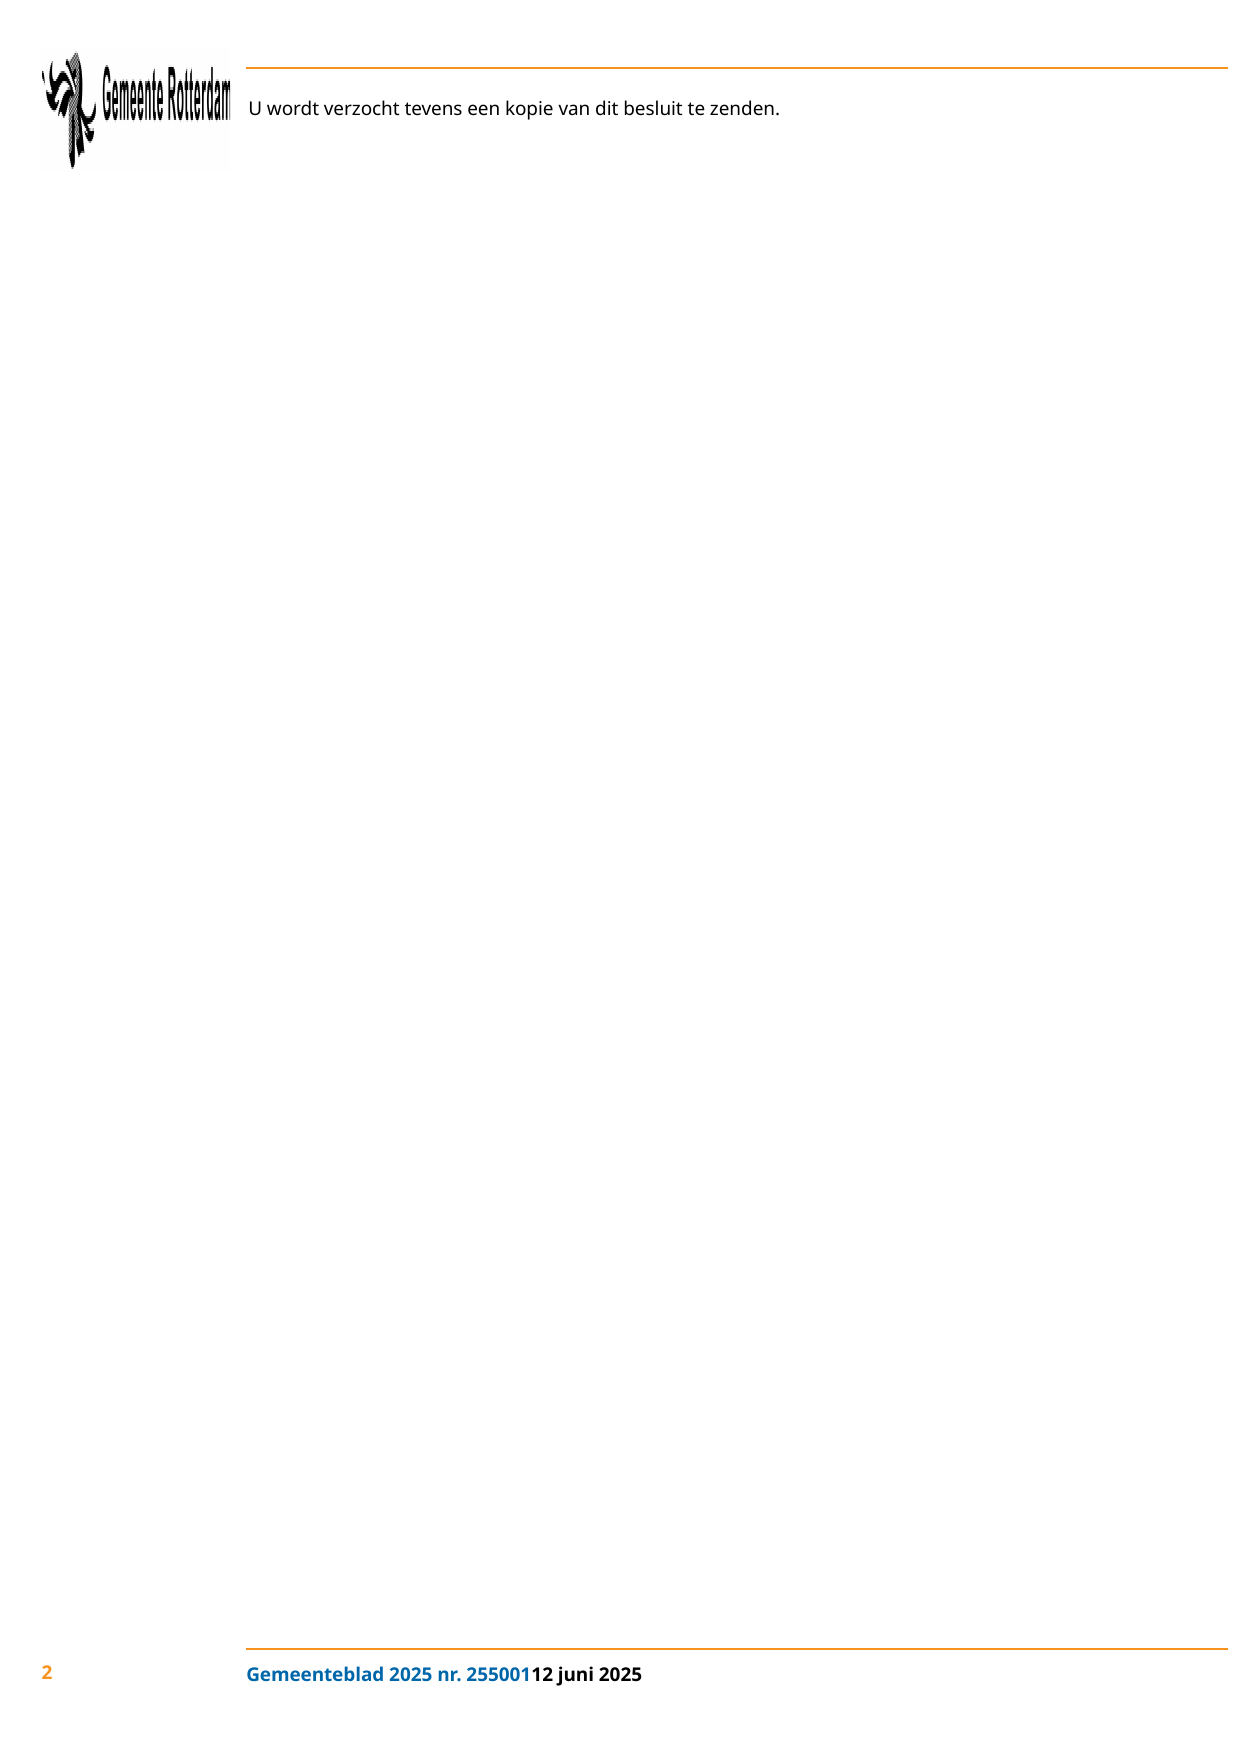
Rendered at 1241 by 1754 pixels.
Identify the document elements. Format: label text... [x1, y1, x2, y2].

text U wordt verzocht tevens een kopie van dit besluit te zenden. [248, 95, 1152, 121]
picture [41, 47, 231, 172]
